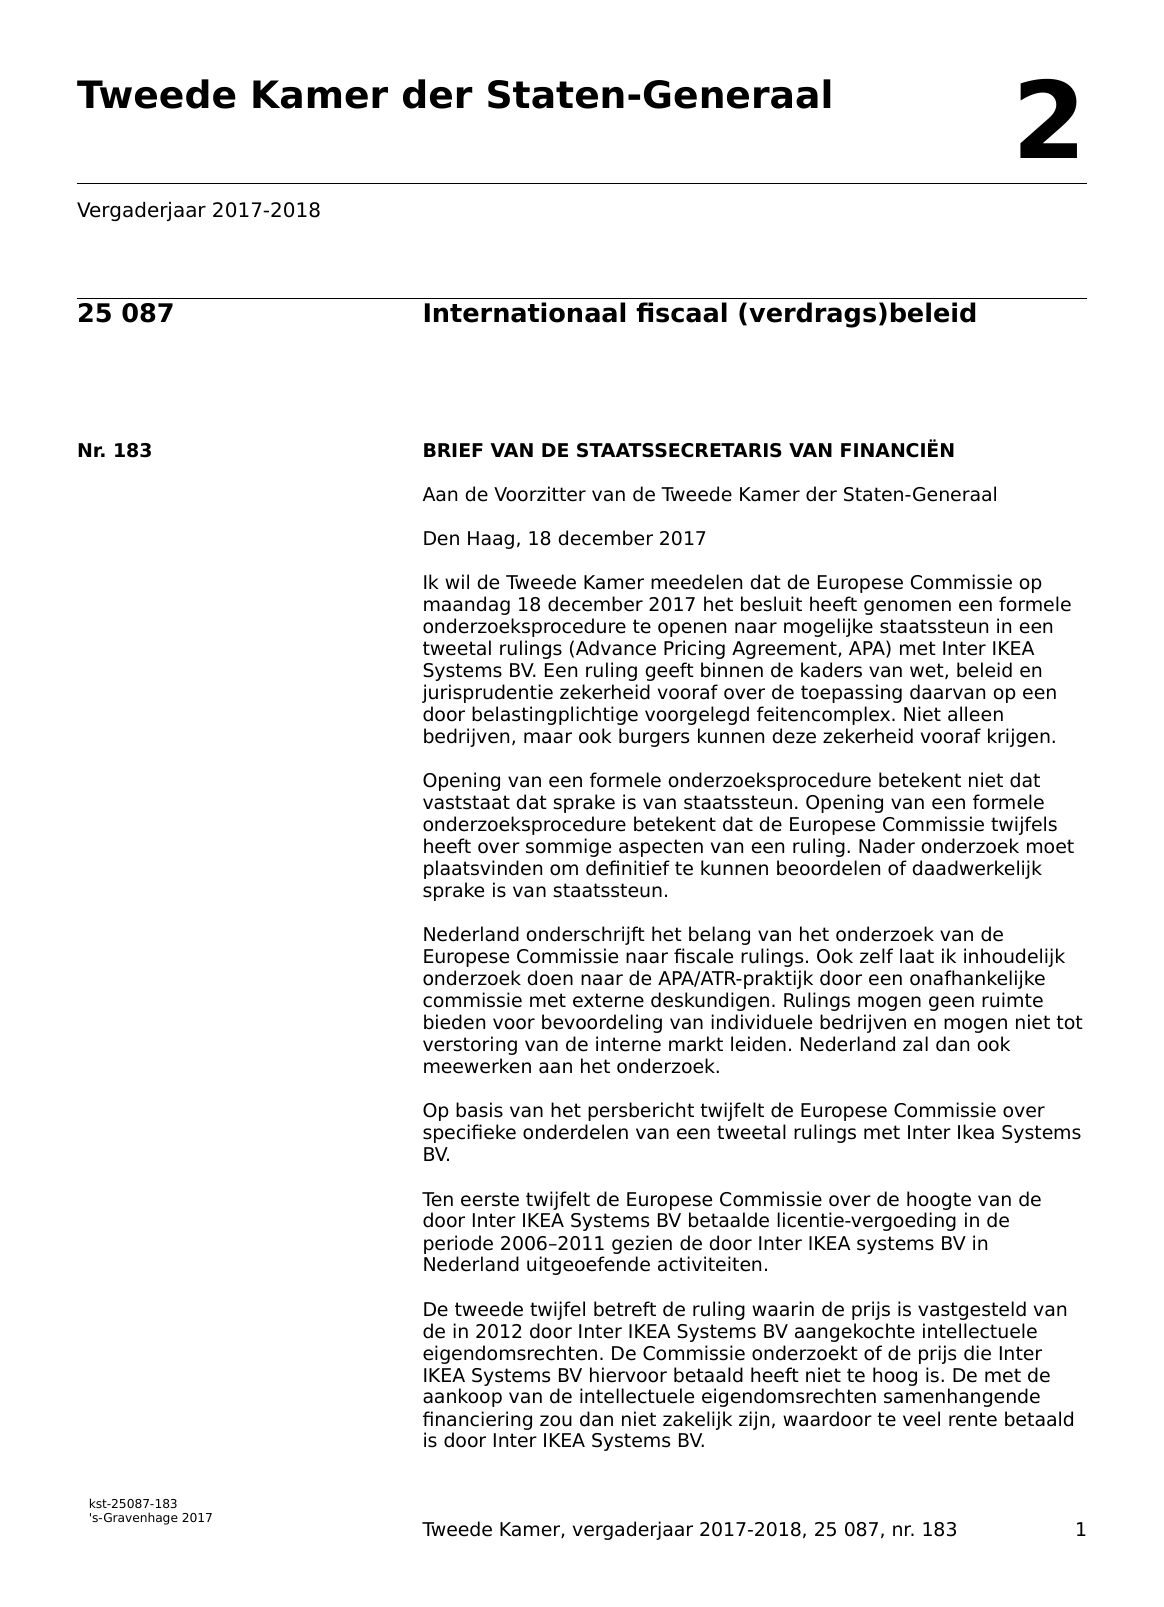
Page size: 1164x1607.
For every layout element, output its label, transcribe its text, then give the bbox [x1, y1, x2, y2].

text 's-Gravenhage 2017 [88, 1511, 323, 1525]
subtitle Nr. 183 BRIEF VAN DE STAATSSECRETARIS VAN FINANCIËN [77, 440, 1087, 462]
table_header Tweede Kamer der Staten-Generaal [77, 59, 886, 183]
text De tweede twijfel betreft de ruling waarin de prijs is vastgesteld van de in 2012 door Inter IKEA Systems BV aangekochte intellectuele eigendomsrechten. De Commissie onderzoekt of de prijs die Inter IKEA Systems BV hiervoor betaald heeft niet te hoog is. De met de aankoop van de intellectuele eigendomsrechten samenhangende financiering zou dan niet zakelijk zijn, waardoor te veel rente betaald is door Inter IKEA Systems BV. [422, 1298, 1087, 1452]
text Ten eerste twijfelt de Europese Commissie over de hoogte van de door Inter IKEA Systems BV betaalde licentie-vergoeding in de periode 2006–2011 gezien de door Inter IKEA systems BV in Nederland uitgeoefende activiteiten. [422, 1188, 1087, 1276]
table_header 2 [886, 59, 1087, 183]
subtitle 25 087 Internationaal fiscaal (verdrags)beleid [77, 299, 1087, 329]
text kst-25087-183 [88, 1497, 323, 1511]
table_cell Vergaderjaar 2017-2018 [77, 184, 1087, 298]
text Ik wil de Tweede Kamer meedelen dat de Europese Commissie op maandag 18 december 2017 het besluit heeft genomen een formele onderzoeksprocedure te openen naar mogelijke staatssteun in een tweetal rulings (Advance Pricing Agreement, APA) met Inter IKEA Systems BV. Een ruling geeft binnen de kaders van wet, beleid en jurisprudentie zekerheid vooraf over de toepassing daarvan op een door belastingplichtige voorgelegd feitencomplex. Niet alleen bedrijven, maar ook burgers kunnen deze zekerheid vooraf krijgen. [422, 572, 1087, 748]
text Opening van een formele onderzoeksprocedure betekent niet dat vaststaat dat sprake is van staatssteun. Opening van een formele onderzoeksprocedure betekent dat de Europese Commissie twijfels heeft over sommige aspecten van een ruling. Nader onderzoek moet plaatsvinden om definitief te kunnen beoordelen of daadwerkelijk sprake is van staatssteun. [422, 770, 1087, 902]
text Aan de Voorzitter van de Tweede Kamer der Staten-Generaal [422, 484, 1087, 506]
text Nederland onderschrijft het belang van het onderzoek van de Europese Commissie naar fiscale rulings. Ook zelf laat ik inhoudelijk onderzoek doen naar de APA/ATR-praktijk door een onafhankelijke commissie met externe deskundigen. Rulings mogen geen ruimte bieden voor bevoordeling van individuele bedrijven en mogen niet tot verstoring van de interne markt leiden. Nederland zal dan ook meewerken aan het onderzoek. [422, 924, 1087, 1078]
text Den Haag, 18 december 2017 [422, 528, 1087, 550]
text Op basis van het persbericht twijfelt de Europese Commissie over specifieke onderdelen van een tweetal rulings met Inter Ikea Systems BV. [422, 1100, 1087, 1166]
